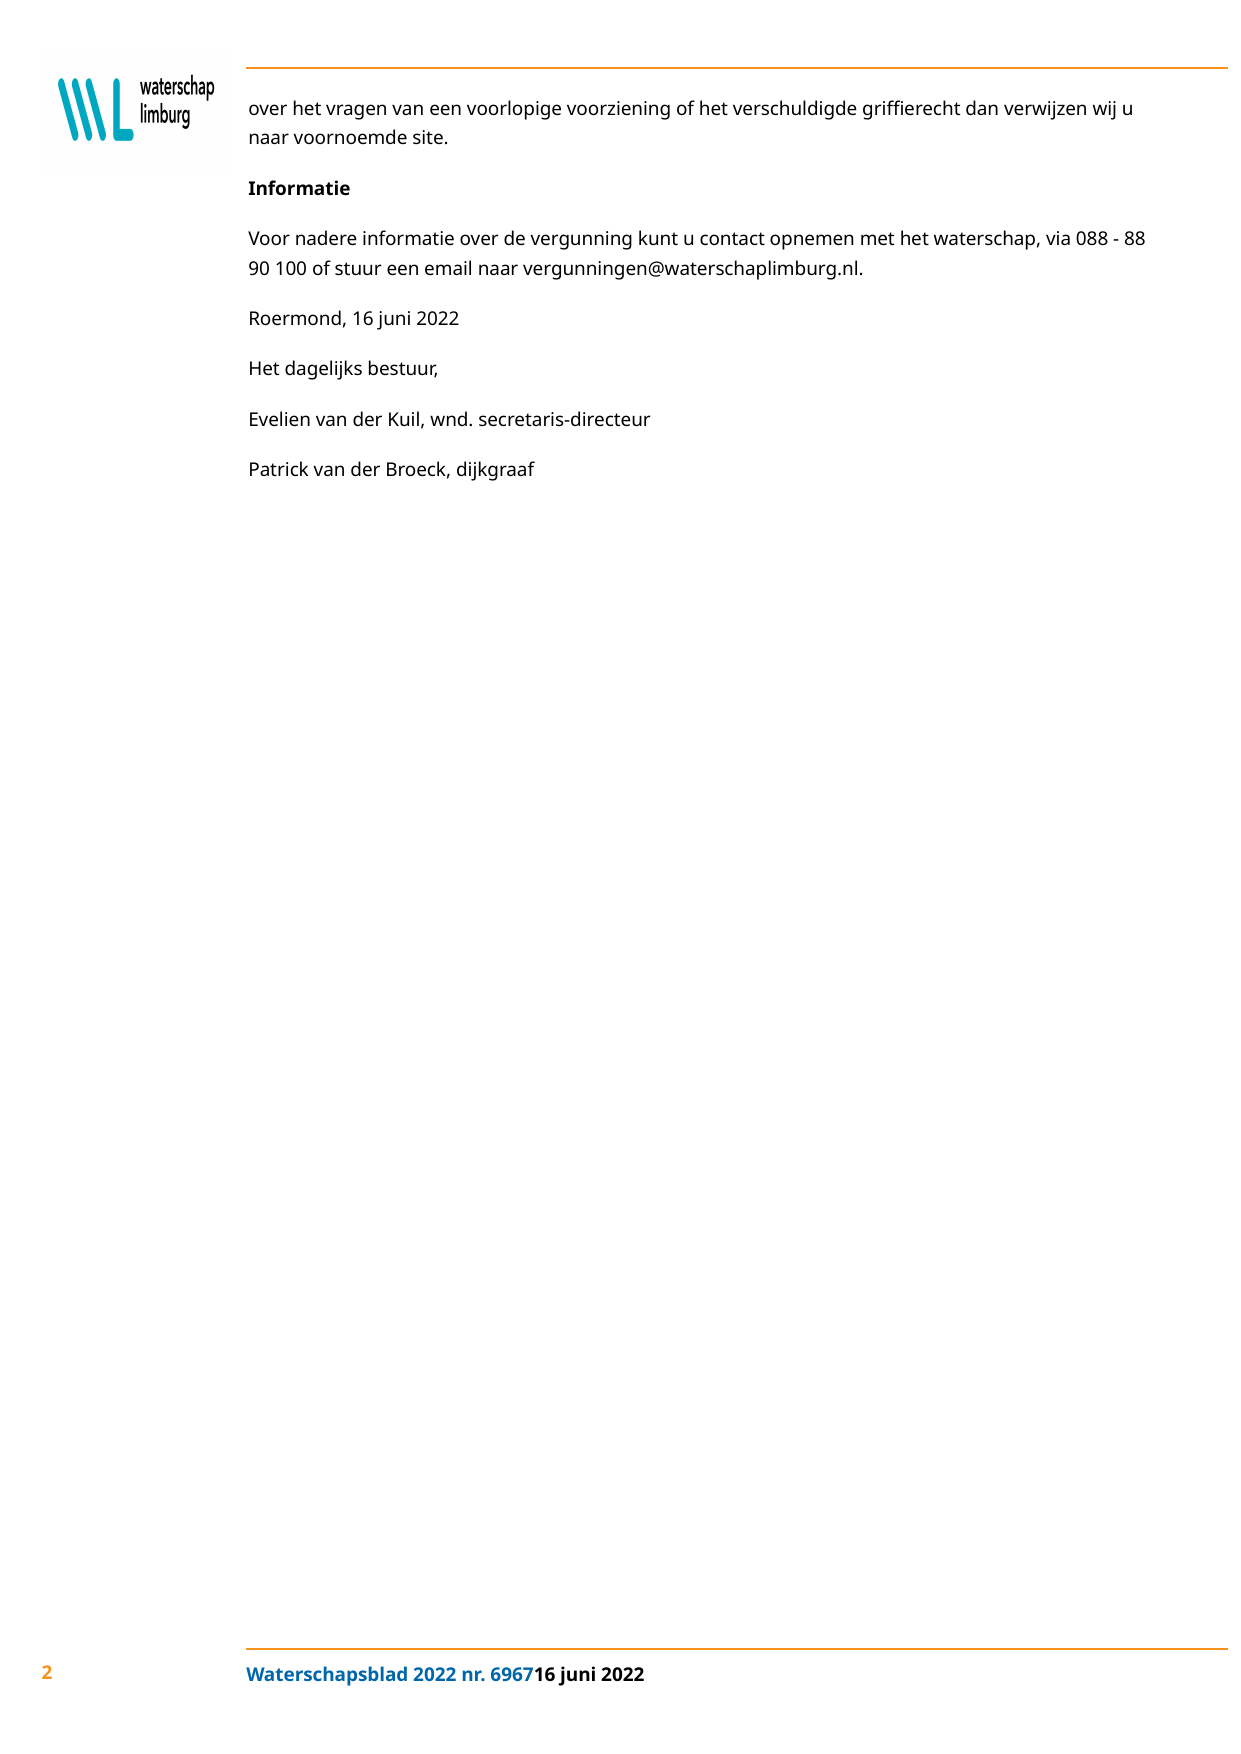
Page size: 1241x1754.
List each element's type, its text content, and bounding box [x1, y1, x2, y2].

text Evelien van der Kuil, wnd. secretaris-directeur [248, 406, 1152, 432]
text over het vragen van een voorlopige voorziening of het verschuldigde griffierecht dan verwijzen wij u naar voornoemde site. [248, 95, 1152, 150]
text Informatie [248, 175, 1152, 201]
text Patrick van der Broeck, dijkgraaf [248, 456, 1152, 482]
text Voor nadere informatie over de vergunning kunt u contact opnemen met het waterschap, via 088 - 88 90 100 of stuur een email naar vergunningen@waterschaplimburg.nl. [248, 225, 1152, 281]
text Het dagelijks bestuur, [248, 356, 1152, 381]
text Roermond, 16 juni 2022 [248, 305, 1152, 331]
picture [41, 47, 231, 172]
